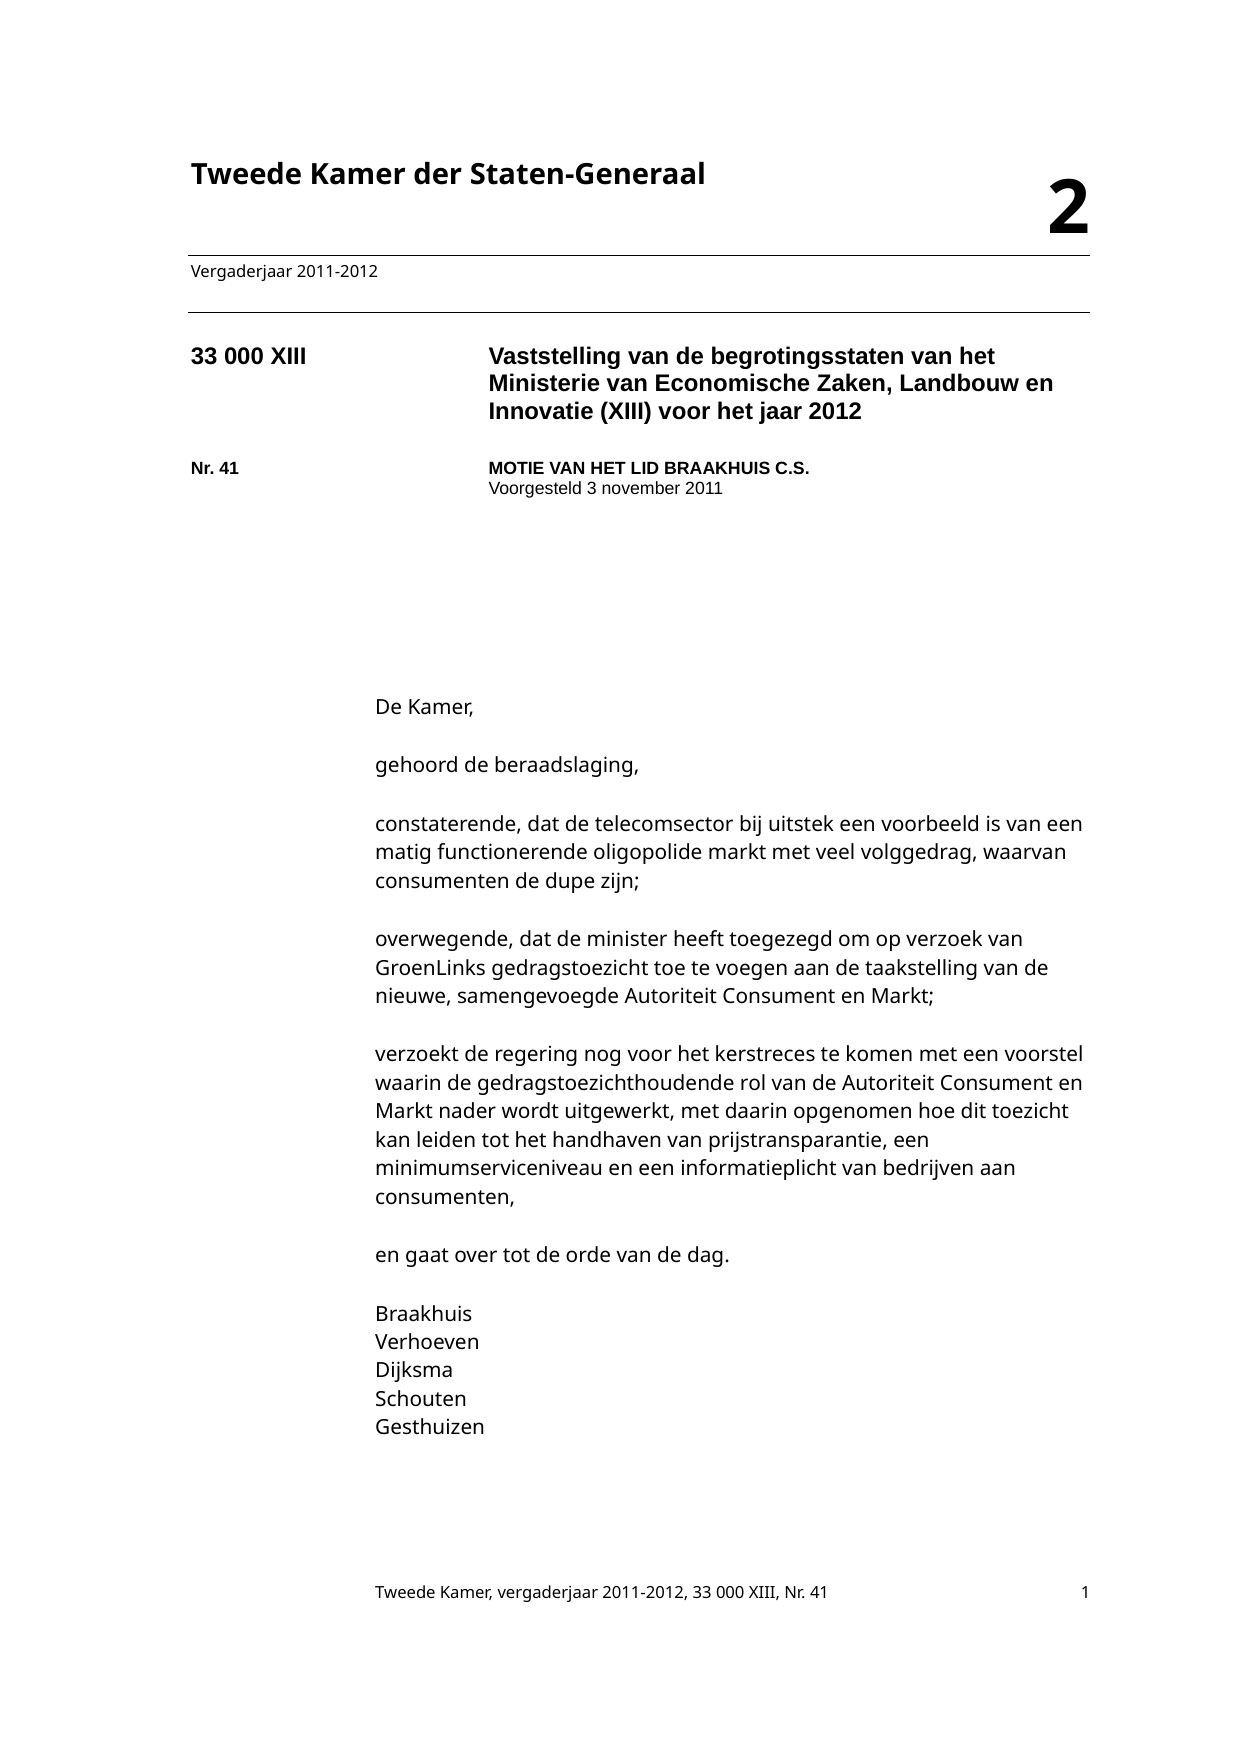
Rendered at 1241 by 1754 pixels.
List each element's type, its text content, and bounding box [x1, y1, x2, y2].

text en gaat over tot de orde van de dag. [375, 1240, 1090, 1269]
text De Kamer, [375, 692, 1090, 721]
table_cell [485, 256, 1090, 312]
table_header Tweede Kamer der Staten-Generaal [188, 150, 909, 255]
table_cell [188, 313, 485, 339]
table_cell [485, 313, 1090, 339]
text Dijksma [375, 1356, 1090, 1384]
text Schouten [375, 1384, 1090, 1412]
table_cell Nr. 41 [188, 455, 485, 573]
text gehoord de beraadslaging, [375, 751, 1090, 779]
text verzoekt de regering nog voor het kerstreces te komen met een voorstel waarin de gedragstoezichthoudende rol van de Autoriteit Consument en Markt nader wordt uitgewerkt, met daarin opgenomen hoe dit toezicht kan leiden tot het handhaven van prijstransparantie, een minimumserviceniveau en een informatieplicht van bedrijven aan consumenten, [375, 1039, 1090, 1210]
text Verhoeven [375, 1327, 1090, 1356]
text overwegende, dat de minister heeft toegezegd om op verzoek van GroenLinks gedragstoezicht toe te voegen aan de taakstelling van de nieuwe, samengevoegde Autoriteit Consument en Markt; [375, 924, 1090, 1009]
table_cell MOTIE VAN HET LID BRAAKHUIS C.S. Voorgesteld 3 november 2011 [485, 455, 1090, 573]
text Braakhuis [375, 1299, 1090, 1327]
text Gesthuizen [375, 1412, 1090, 1441]
table_cell Vergaderjaar 2011-2012 [188, 256, 485, 312]
text constaterende, dat de telecomsector bij uitstek een voorbeeld is van een matig functionerende oligopolide markt met veel volggedrag, waarvan consumenten de dupe zijn; [375, 809, 1090, 894]
table_header 2 [910, 150, 1090, 255]
table_cell Vaststelling van de begrotingsstaten van het Ministerie van Economische Zaken, Landbouw en Innovatie (XIII) voor het jaar 2012 [485, 339, 1090, 454]
table_cell 33 000 XIII [188, 339, 485, 454]
